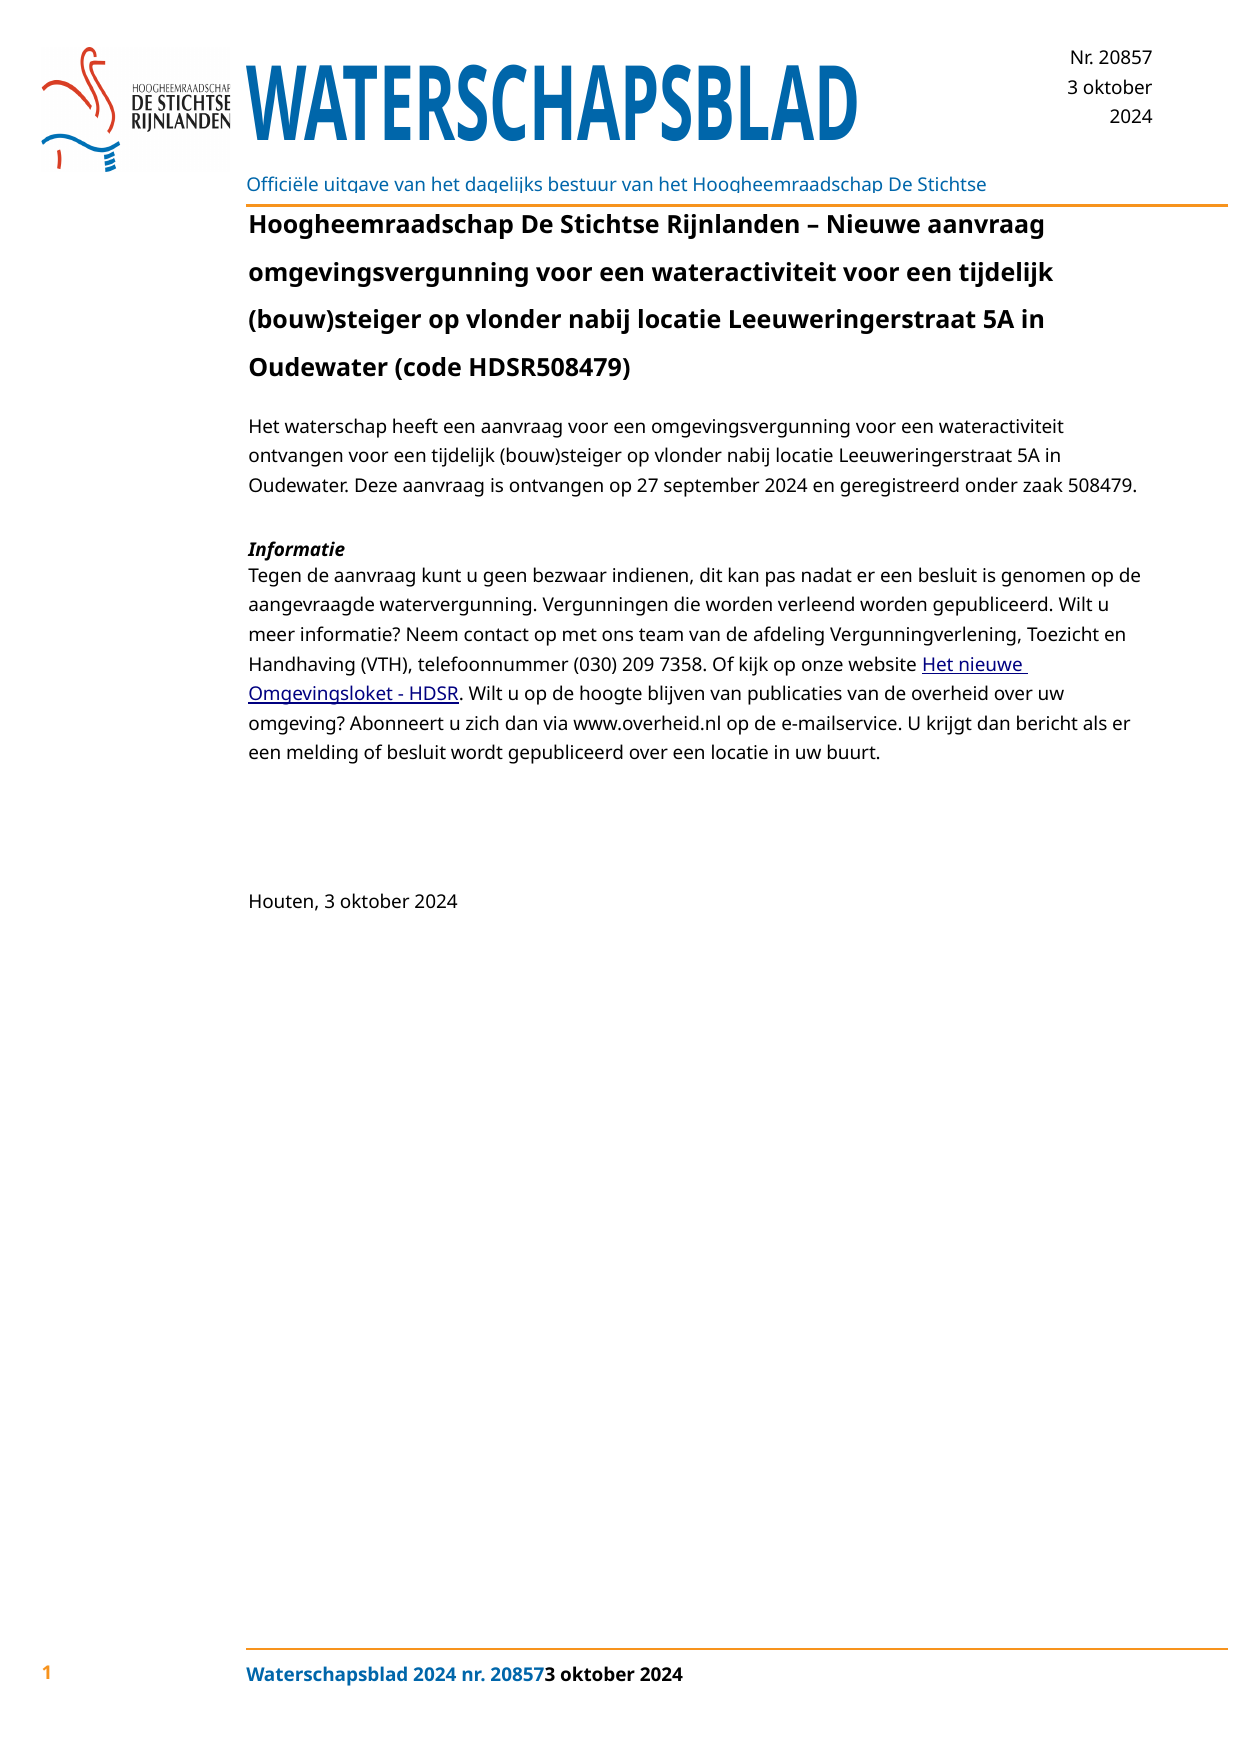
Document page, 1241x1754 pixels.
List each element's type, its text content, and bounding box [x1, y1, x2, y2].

text Houten, 3 oktober 2024 [248, 888, 1152, 914]
text Informatie [248, 536, 1152, 562]
text Tegen de aanvraag kunt u geen bezwaar indienen, dit kan pas nadat er een besluit is genomen op de aangevraagde watervergunning. Vergunningen die worden verleend worden gepubliceerd. Wilt u meer informatie? Neem contact op met ons team van de afdeling Vergunningverlening, Toezicht en Handhaving (VTH), telefoonnummer (030) 209 7358. Of kijk op onze website Het nieuwe Omgevingsloket - HDSR. Wilt u op de hoogte blijven van publicaties van de overheid over uw omgeving? Abonneert u zich dan via www.overheid.nl op de e-mailservice. U krijgt dan bericht als er een melding of besluit wordt gepubliceerd over een locatie in uw buurt. [248, 562, 1152, 765]
picture [41, 47, 231, 172]
text Hoogheemraadschap De Stichtse Rijnlanden – Nieuwe aanvraag omgevingsvergunning voor een wateractiviteit voor een tijdelijk (bouw)steiger op vlonder nabij locatie Leeuweringerstraat 5A in Oudewater (code HDSR508479) [248, 207, 1152, 384]
text Het waterschap heeft een aanvraag voor een omgevingsvergunning voor een wateractiviteit ontvangen voor een tijdelijk (bouw)steiger op vlonder nabij locatie Leeuweringerstraat 5A in Oudewater. Deze aanvraag is ontvangen op 27 september 2024 en geregistreerd onder zaak 508479. [248, 413, 1152, 498]
